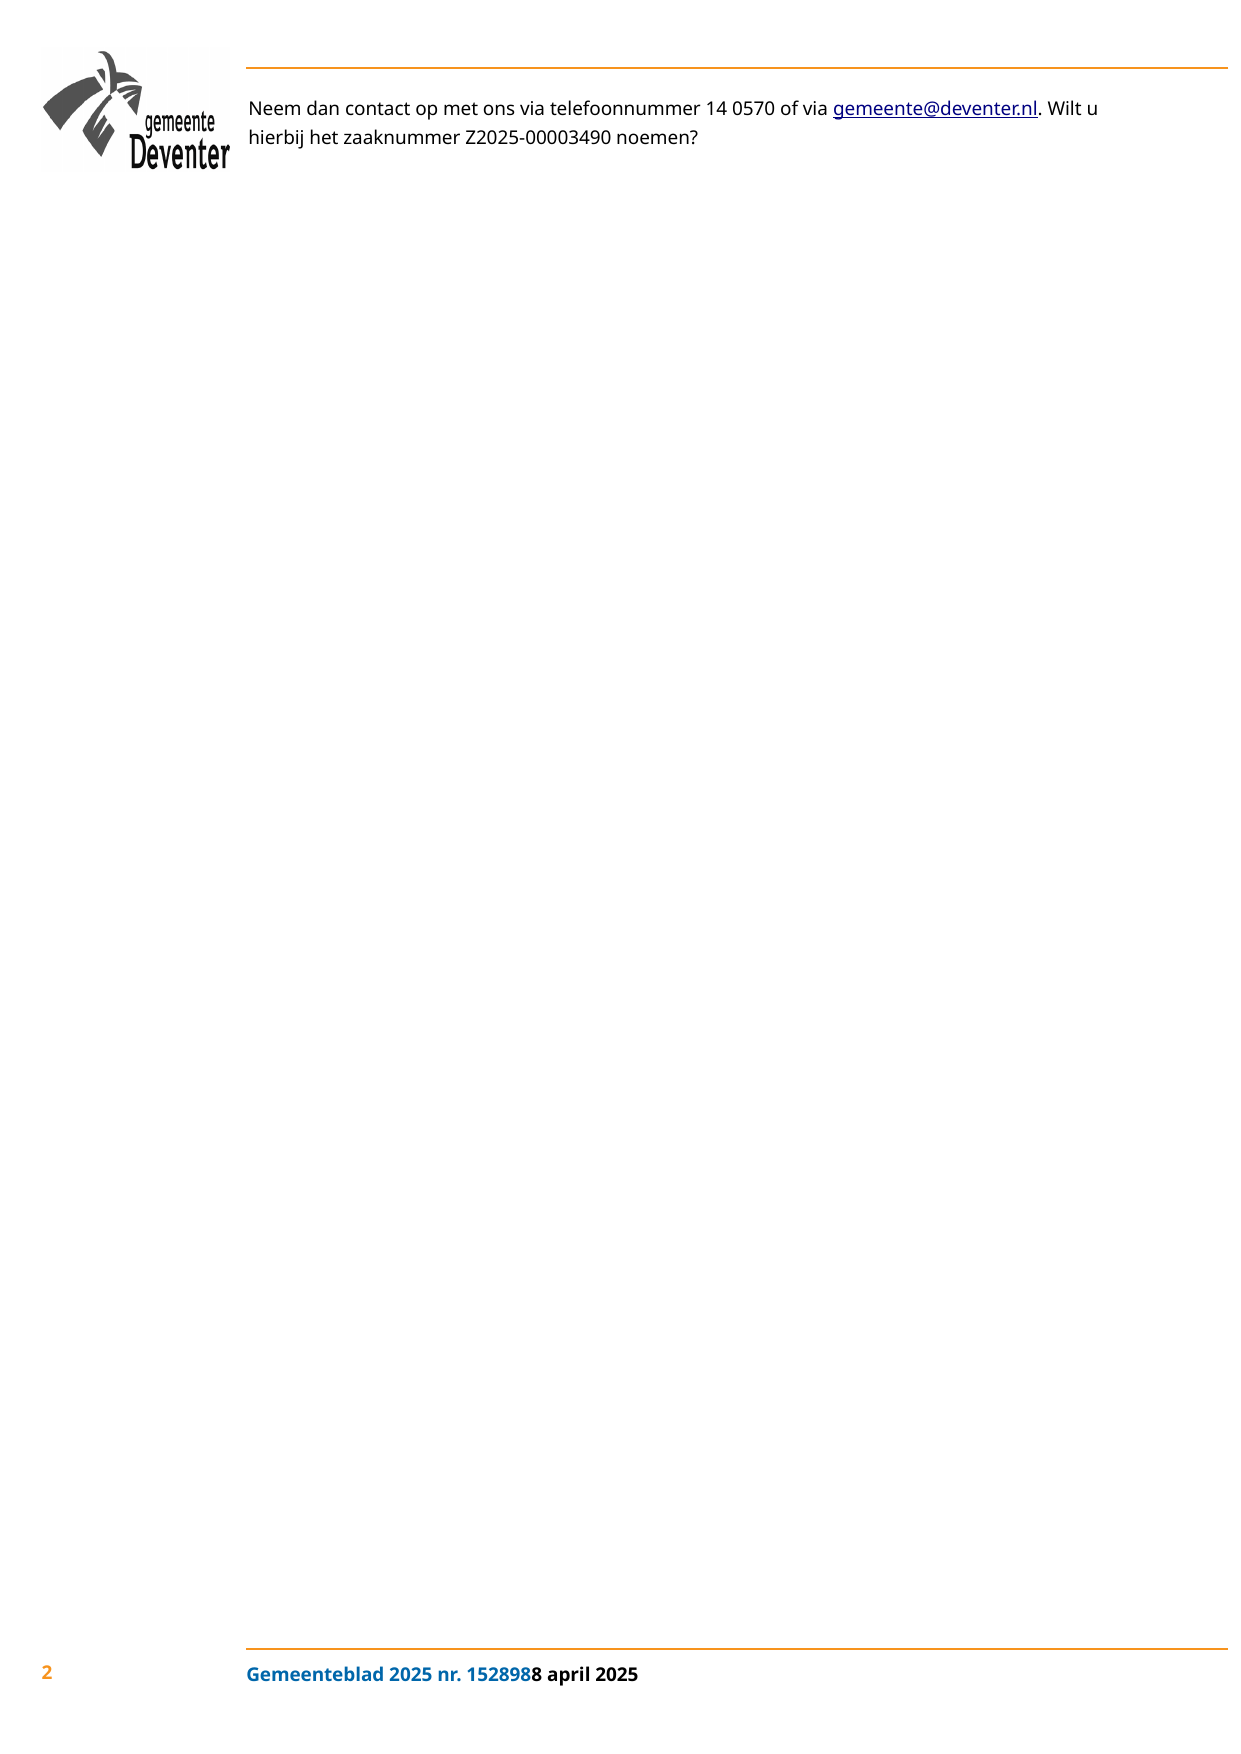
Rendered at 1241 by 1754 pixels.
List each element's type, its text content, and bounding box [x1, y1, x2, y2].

picture [41, 47, 231, 172]
text Neem dan contact op met ons via telefoonnummer 14 0570 of via gemeente@deventer.nl. Wilt u hierbij het zaaknummer Z2025-00003490 noemen? [248, 95, 1152, 150]
